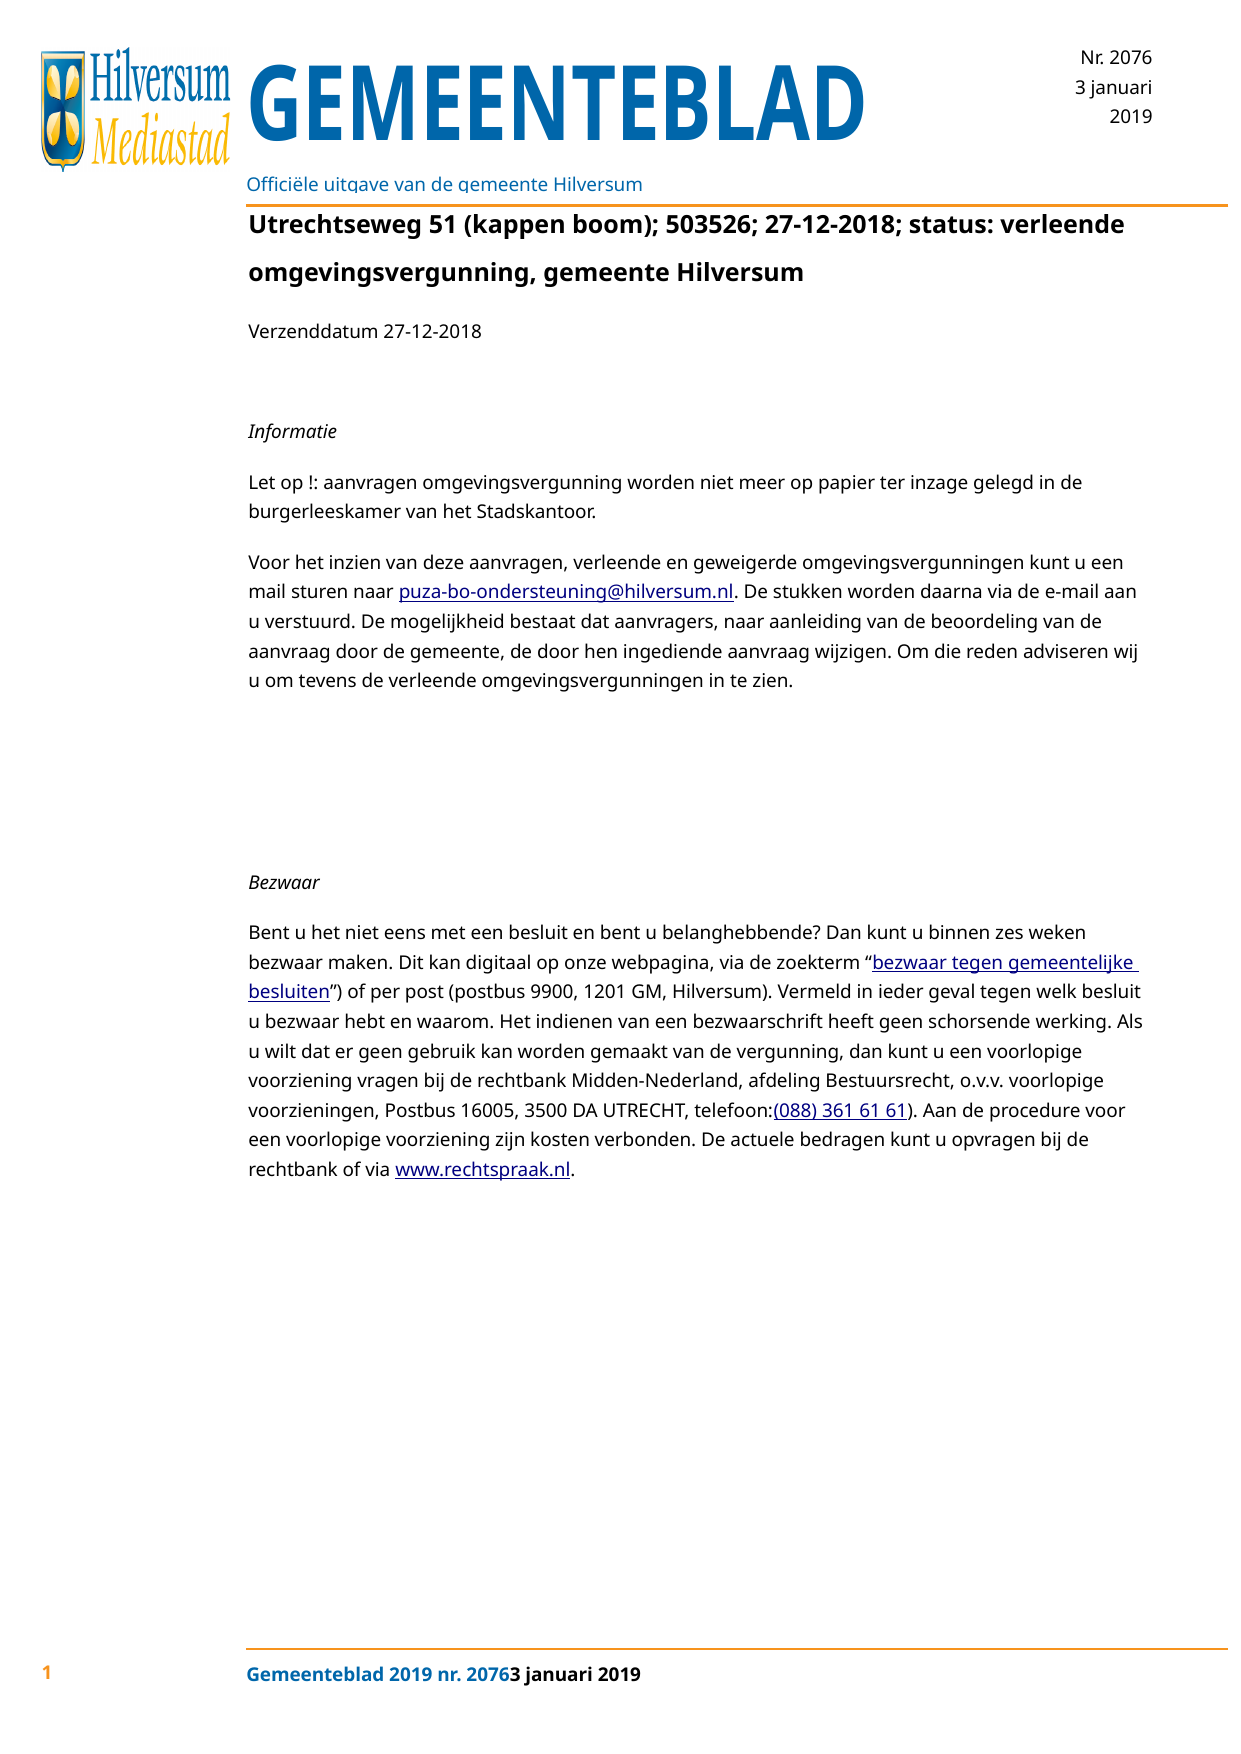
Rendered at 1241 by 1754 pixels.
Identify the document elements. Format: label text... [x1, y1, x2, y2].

text Informatie [248, 419, 1152, 444]
text Bezwaar [248, 869, 1152, 895]
text Let op !: aanvragen omgevingsvergunning worden niet meer op papier ter inzage gelegd in de burgerleeskamer van het Stadskantoor. [248, 469, 1152, 524]
text Verzenddatum 27-12-2018 [248, 318, 1152, 344]
text Voor het inzien van deze aanvragen, verleende en geweigerde omgevingsvergunningen kunt u een mail sturen naar puza-bo-ondersteuning@hilversum.nl. De stukken worden daarna via de e-mail aan u verstuurd. De mogelijkheid bestaat dat aanvragers, naar aanleiding van de beoordeling van de aanvraag door de gemeente, de door hen ingediende aanvraag wijzigen. Om die reden adviseren wij u om tevens de verleende omgevingsvergunningen in te zien. [248, 549, 1152, 693]
picture [41, 47, 231, 172]
text Utrechtseweg 51 (kappen boom); 503526; 27-12-2018; status: verleende omgevingsvergunning, gemeente Hilversum [248, 207, 1152, 288]
text Bent u het niet eens met een besluit en bent u belanghebbende? Dan kunt u binnen zes weken bezwaar maken. Dit kan digitaal op onze webpagina, via de zoekterm “bezwaar tegen gemeentelijke besluiten”) of per post (postbus 9900, 1201 GM, Hilversum). Vermeld in ieder geval tegen welk besluit u bezwaar hebt en waarom. Het indienen van een bezwaarschrift heeft geen schorsende werking. Als u wilt dat er geen gebruik kan worden gemaakt van de vergunning, dan kunt u een voorlopige voorziening vragen bij de rechtbank Midden-Nederland, afdeling Bestuursrecht, o.v.v. voorlopige voorzieningen, Postbus 16005, 3500 DA UTRECHT, telefoon:(088) 361 61 61). Aan de procedure voor een voorlopige voorziening zijn kosten verbonden. De actuele bedragen kunt u opvragen bij de rechtbank of via www.rechtspraak.nl. [248, 919, 1152, 1182]
